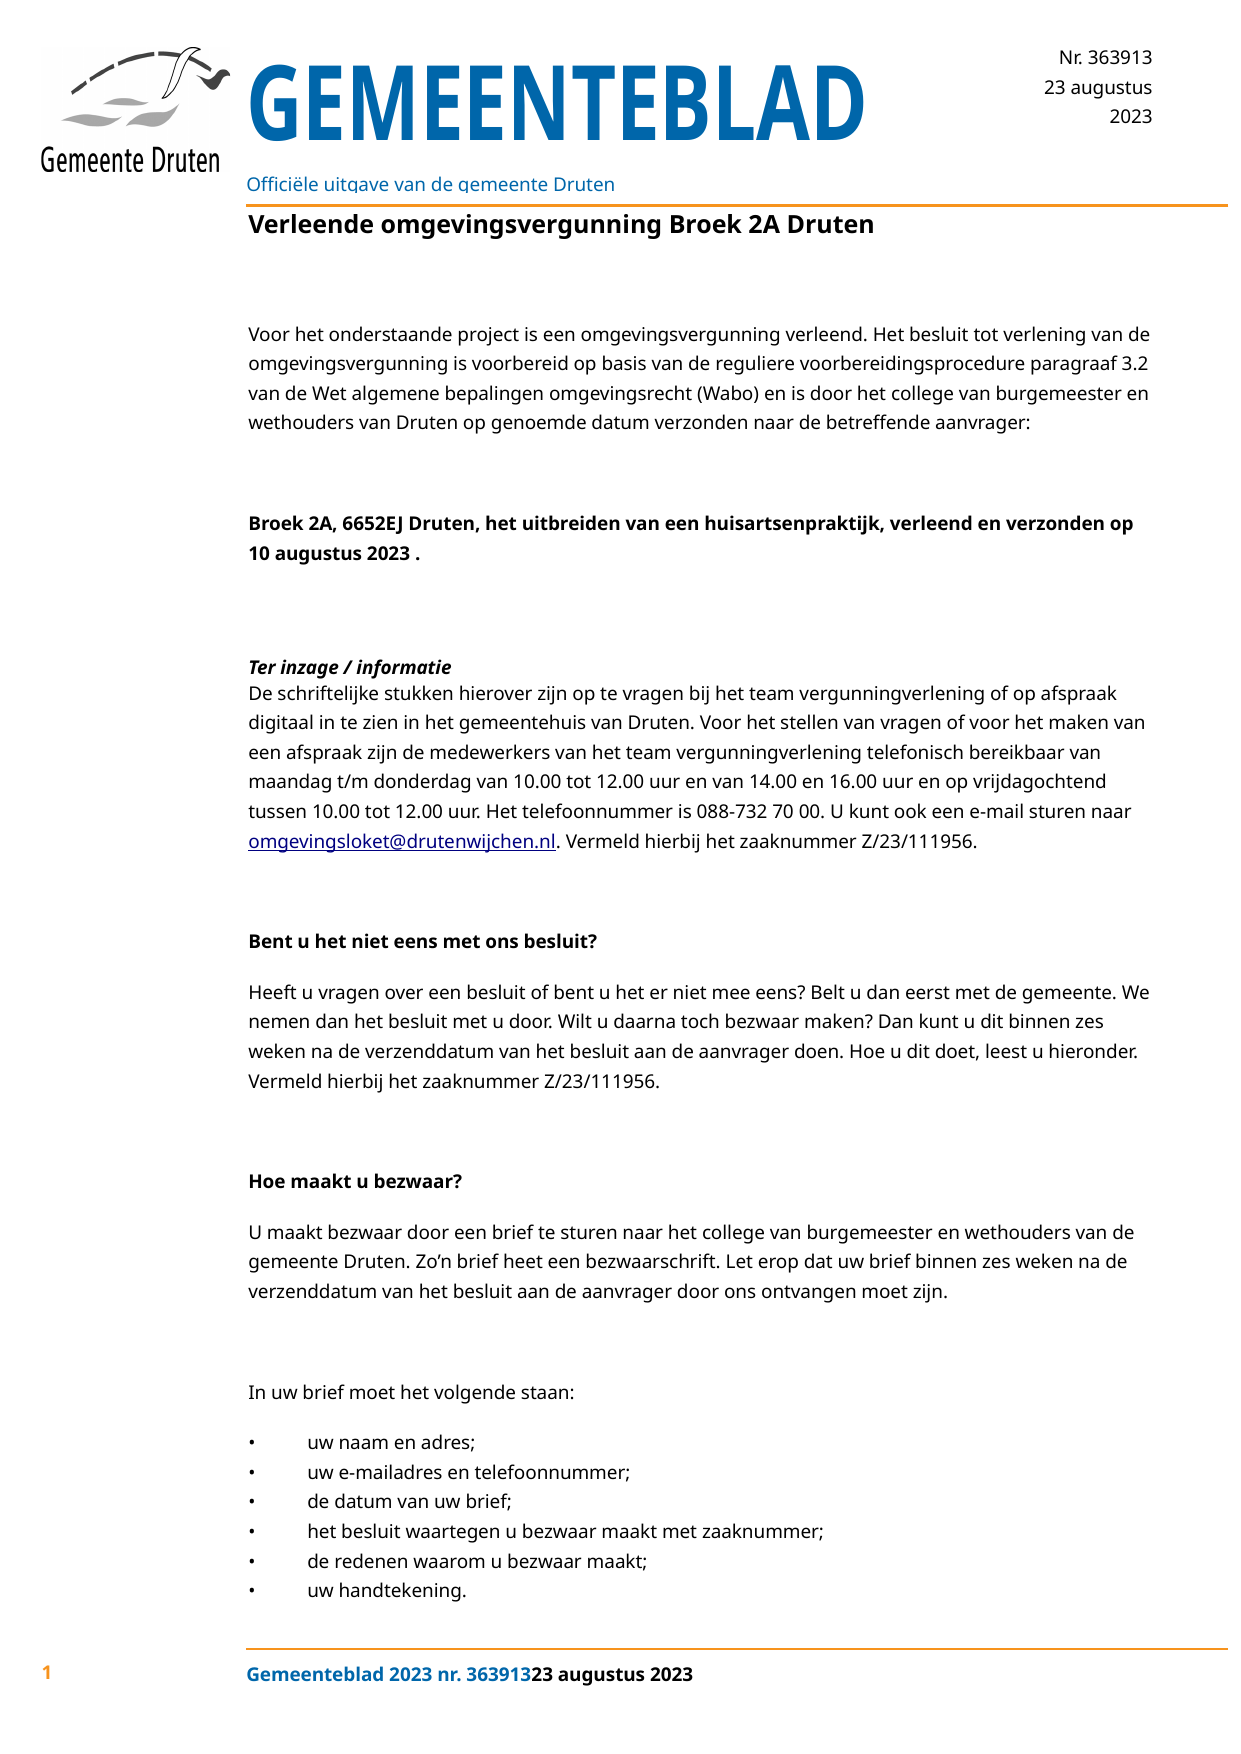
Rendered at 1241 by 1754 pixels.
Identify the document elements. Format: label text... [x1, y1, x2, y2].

text U maakt bezwaar door een brief te sturen naar het college van burgemeester en wethouders van de gemeente Druten. Zo’n brief heet een bezwaarschrift. Let erop dat uw brief binnen zes weken na de verzenddatum van het besluit aan de aanvrager door ons ontvangen moet zijn. [248, 1219, 1152, 1304]
list uw e-mailadres en telefoonnummer; [248, 1459, 1152, 1485]
picture [41, 47, 231, 172]
text Voor het onderstaande project is een omgevingsvergunning verleend. Het besluit tot verlening van de omgevingsvergunning is voorbereid op basis van de reguliere voorbereidingsprocedure paragraaf 3.2 van de Wet algemene bepalingen omgevingsrecht (Wabo) en is door het college van burgemeester en wethouders van Druten op genoemde datum verzonden naar de betreffende aanvrager: [248, 321, 1152, 435]
list de datum van uw brief; [248, 1489, 1152, 1514]
text Verleende omgevingsvergunning Broek 2A Druten [248, 207, 1152, 241]
text In uw brief moet het volgende staan: [248, 1379, 1152, 1405]
list uw handtekening. [248, 1577, 1152, 1603]
list de redenen waarom u bezwaar maakt; [248, 1548, 1152, 1574]
text De schriftelijke stukken hierover zijn op te vragen bij het team vergunningverlening of op afspraak digitaal in te zien in het gemeentehuis van Druten. Voor het stellen van vragen of voor het maken van een afspraak zijn de medewerkers van het team vergunningverlening telefonisch bereikbaar van maandag t/m donderdag van 10.00 tot 12.00 uur en van 14.00 en 16.00 uur en op vrijdagochtend tussen 10.00 tot 12.00 uur. Het telefoonnummer is 088-732 70 00. U kunt ook een e-mail sturen naar omgevingsloket@drutenwijchen.nl. Vermeld hierbij het zaaknummer Z/23/111956. [248, 680, 1152, 854]
text Broek 2A, 6652EJ Druten, het uitbreiden van een huisartsenpraktijk, verleend en verzonden op 10 augustus 2023 . [248, 510, 1152, 566]
text Hoe maakt u bezwaar? [248, 1169, 1152, 1194]
text Bent u het niet eens met ons besluit? [248, 929, 1152, 954]
list het besluit waartegen u bezwaar maakt met zaaknummer; [248, 1518, 1152, 1544]
text Heeft u vragen over een besluit of bent u het er niet mee eens? Belt u dan eerst met de gemeente. We nemen dan het besluit met u door. Wilt u daarna toch bezwaar maken? Dan kunt u dit binnen zes weken na de verzenddatum van het besluit aan de aanvrager doen. Hoe u dit doet, leest u hieronder. Vermeld hierbij het zaaknummer Z/23/111956. [248, 979, 1152, 1094]
text Ter inzage / informatie [248, 654, 1152, 680]
list uw naam en adres; [248, 1429, 1152, 1455]
